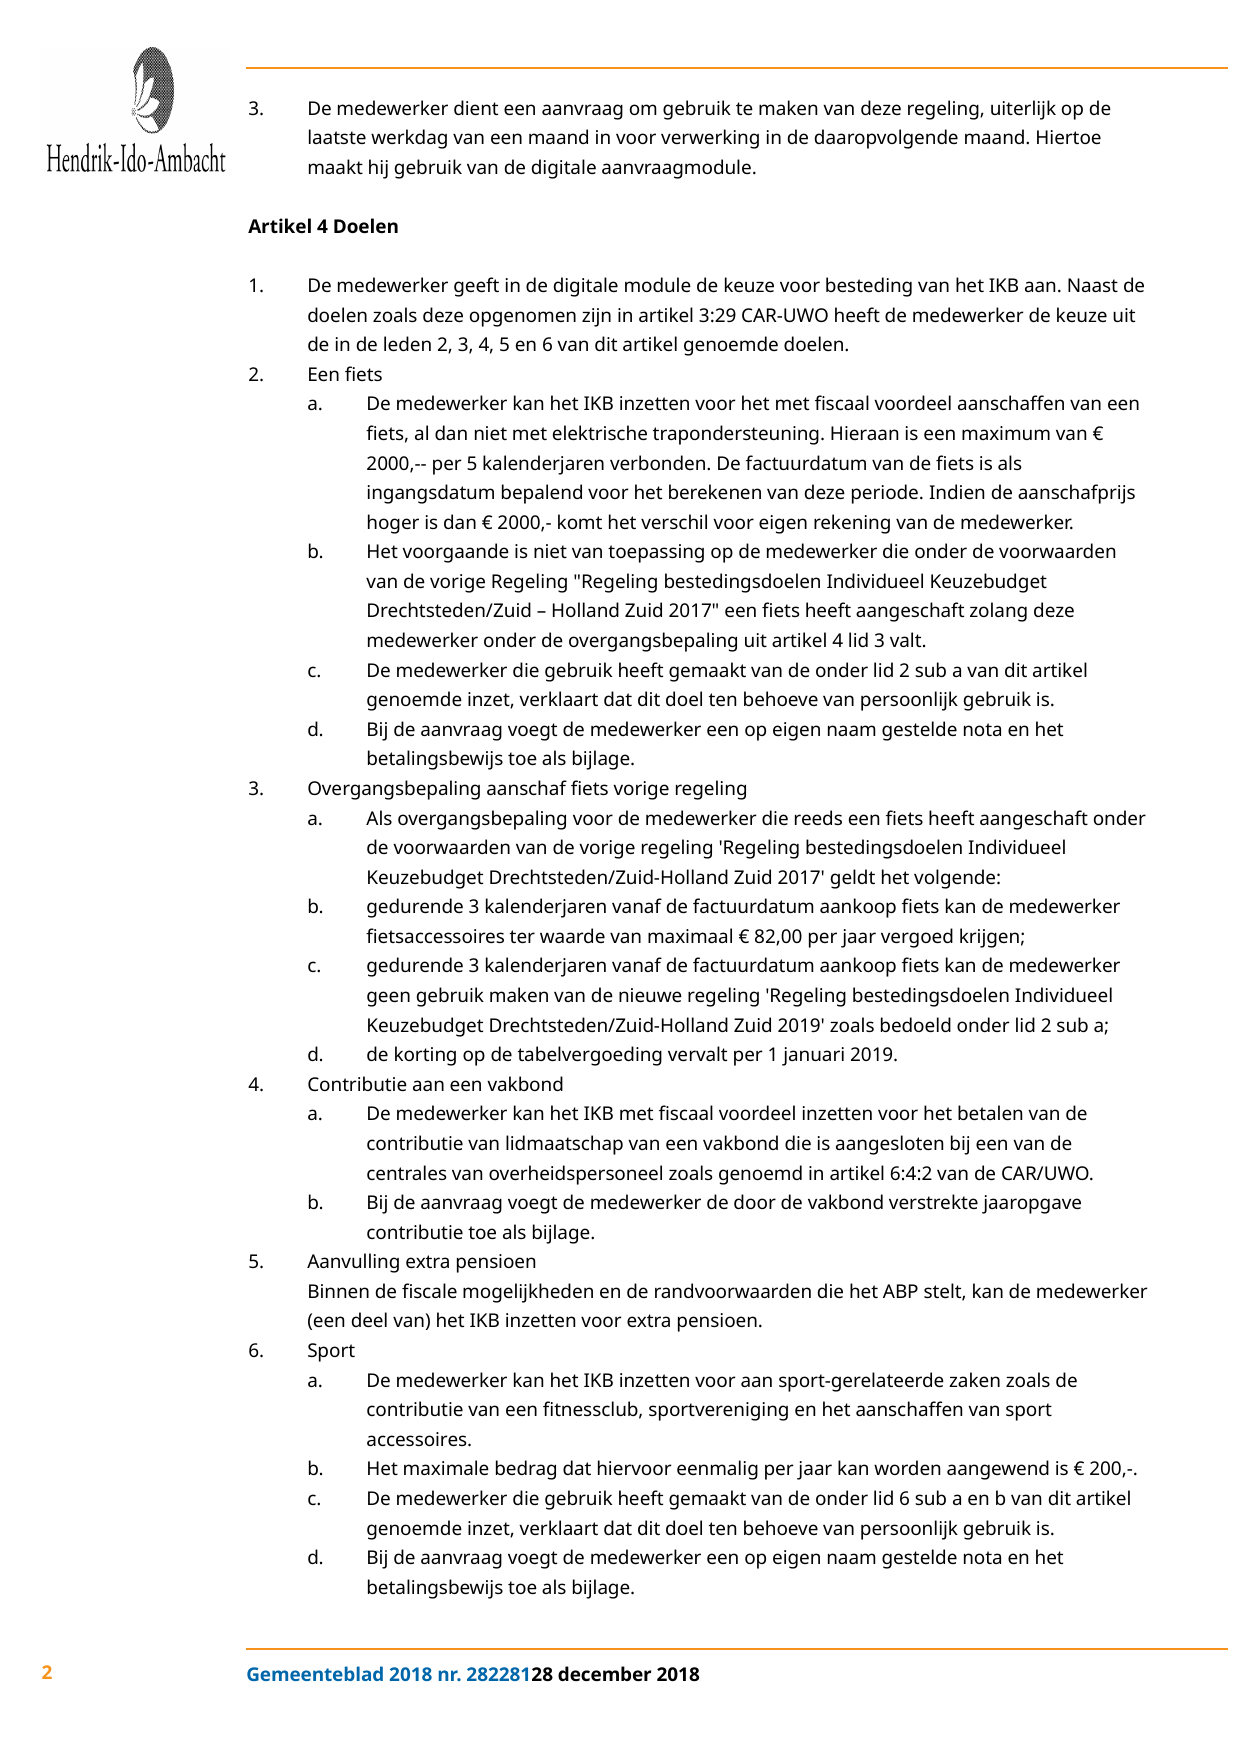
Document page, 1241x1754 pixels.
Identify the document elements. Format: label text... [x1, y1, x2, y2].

list gedurende 3 kalenderjaren vanaf de factuurdatum aankoop fiets kan de medewerker geen gebruik maken van de nieuwe regeling 'Regeling bestedingsdoelen Individueel Keuzebudget Drechtsteden/Zuid-Holland Zuid 2019' zoals bedoeld onder lid 2 sub a; [307, 953, 1152, 1038]
list Overgangsbepaling aanschaf fiets vorige regeling [248, 775, 1152, 801]
list Binnen de fiscale mogelijkheden en de randvoorwaarden die het ABP stelt, kan de medewerker (een deel van) het IKB inzetten voor extra pensioen. [248, 1278, 1152, 1333]
list Bij de aanvraag voegt de medewerker de door de vakbond verstrekte jaaropgave contributie toe als bijlage. [307, 1189, 1152, 1245]
text Artikel 4 Doelen [248, 213, 1152, 239]
list De medewerker kan het IKB met fiscaal voordeel inzetten voor het betalen van de contributie van lidmaatschap van een vakbond die is aangesloten bij een van de centrales van overheidspersoneel zoals genoemd in artikel 6:4:2 van de CAR/UWO. [307, 1101, 1152, 1186]
list Bij de aanvraag voegt de medewerker een op eigen naam gestelde nota en het betalingsbewijs toe als bijlage. [307, 1544, 1152, 1600]
list Het maximale bedrag dat hiervoor eenmalig per jaar kan worden aangewend is € 200,-. [307, 1456, 1152, 1481]
picture [41, 47, 231, 172]
list Het voorgaande is niet van toepassing op de medewerker die onder de voorwaarden van de vorige Regeling "Regeling bestedingsdoelen Individueel Keuzebudget Drechtsteden/Zuid – Holland Zuid 2017" een fiets heeft aangeschaft zolang deze medewerker onder de overgangsbepaling uit artikel 4 lid 3 valt. [307, 538, 1152, 653]
list Sport [248, 1337, 1152, 1363]
list Als overgangsbepaling voor de medewerker die reeds een fiets heeft aangeschaft onder de voorwaarden van de vorige regeling 'Regeling bestedingsdoelen Individueel Keuzebudget Drechtsteden/Zuid-Holland Zuid 2017' geldt het volgende: [307, 805, 1152, 890]
list gedurende 3 kalenderjaren vanaf de factuurdatum aankoop fiets kan de medewerker fietsaccessoires ter waarde van maximaal € 82,00 per jaar vergoed krijgen; [307, 893, 1152, 949]
list De medewerker kan het IKB inzetten voor aan sport-gerelateerde zaken zoals de contributie van een fitnessclub, sportvereniging en het aanschaffen van sport accessoires. [307, 1367, 1152, 1452]
list De medewerker die gebruik heeft gemaakt van de onder lid 2 sub a van dit artikel genoemde inzet, verklaart dat dit doel ten behoeve van persoonlijk gebruik is. [307, 657, 1152, 712]
list Bij de aanvraag voegt de medewerker een op eigen naam gestelde nota en het betalingsbewijs toe als bijlage. [307, 716, 1152, 771]
list Aanvulling extra pensioen [248, 1248, 1152, 1274]
list De medewerker kan het IKB inzetten voor het met fiscaal voordeel aanschaffen van een fiets, al dan niet met elektrische trapondersteuning. Hieraan is een maximum van € 2000,-- per 5 kalenderjaren verbonden. De factuurdatum van de fiets is als ingangsdatum bepalend voor het berekenen van deze periode. Indien de aanschafprijs hoger is dan € 2000,- komt het verschil voor eigen rekening van de medewerker. [307, 391, 1152, 535]
list Een fiets [248, 361, 1152, 387]
list De medewerker dient een aanvraag om gebruik te maken van deze regeling, uiterlijk op de laatste werkdag van een maand in voor verwerking in de daaropvolgende maand. Hiertoe maakt hij gebruik van de digitale aanvraagmodule. [248, 95, 1152, 180]
list Contributie aan een vakbond [248, 1071, 1152, 1097]
list de korting op de tabelvergoeding vervalt per 1 januari 2019. [307, 1041, 1152, 1067]
list De medewerker die gebruik heeft gemaakt van de onder lid 6 sub a en b van dit artikel genoemde inzet, verklaart dat dit doel ten behoeve van persoonlijk gebruik is. [307, 1485, 1152, 1541]
list De medewerker geeft in de digitale module de keuze voor besteding van het IKB aan. Naast de doelen zoals deze opgenomen zijn in artikel 3:29 CAR-UWO heeft de medewerker de keuze uit de in de leden 2, 3, 4, 5 en 6 van dit artikel genoemde doelen. [248, 272, 1152, 357]
